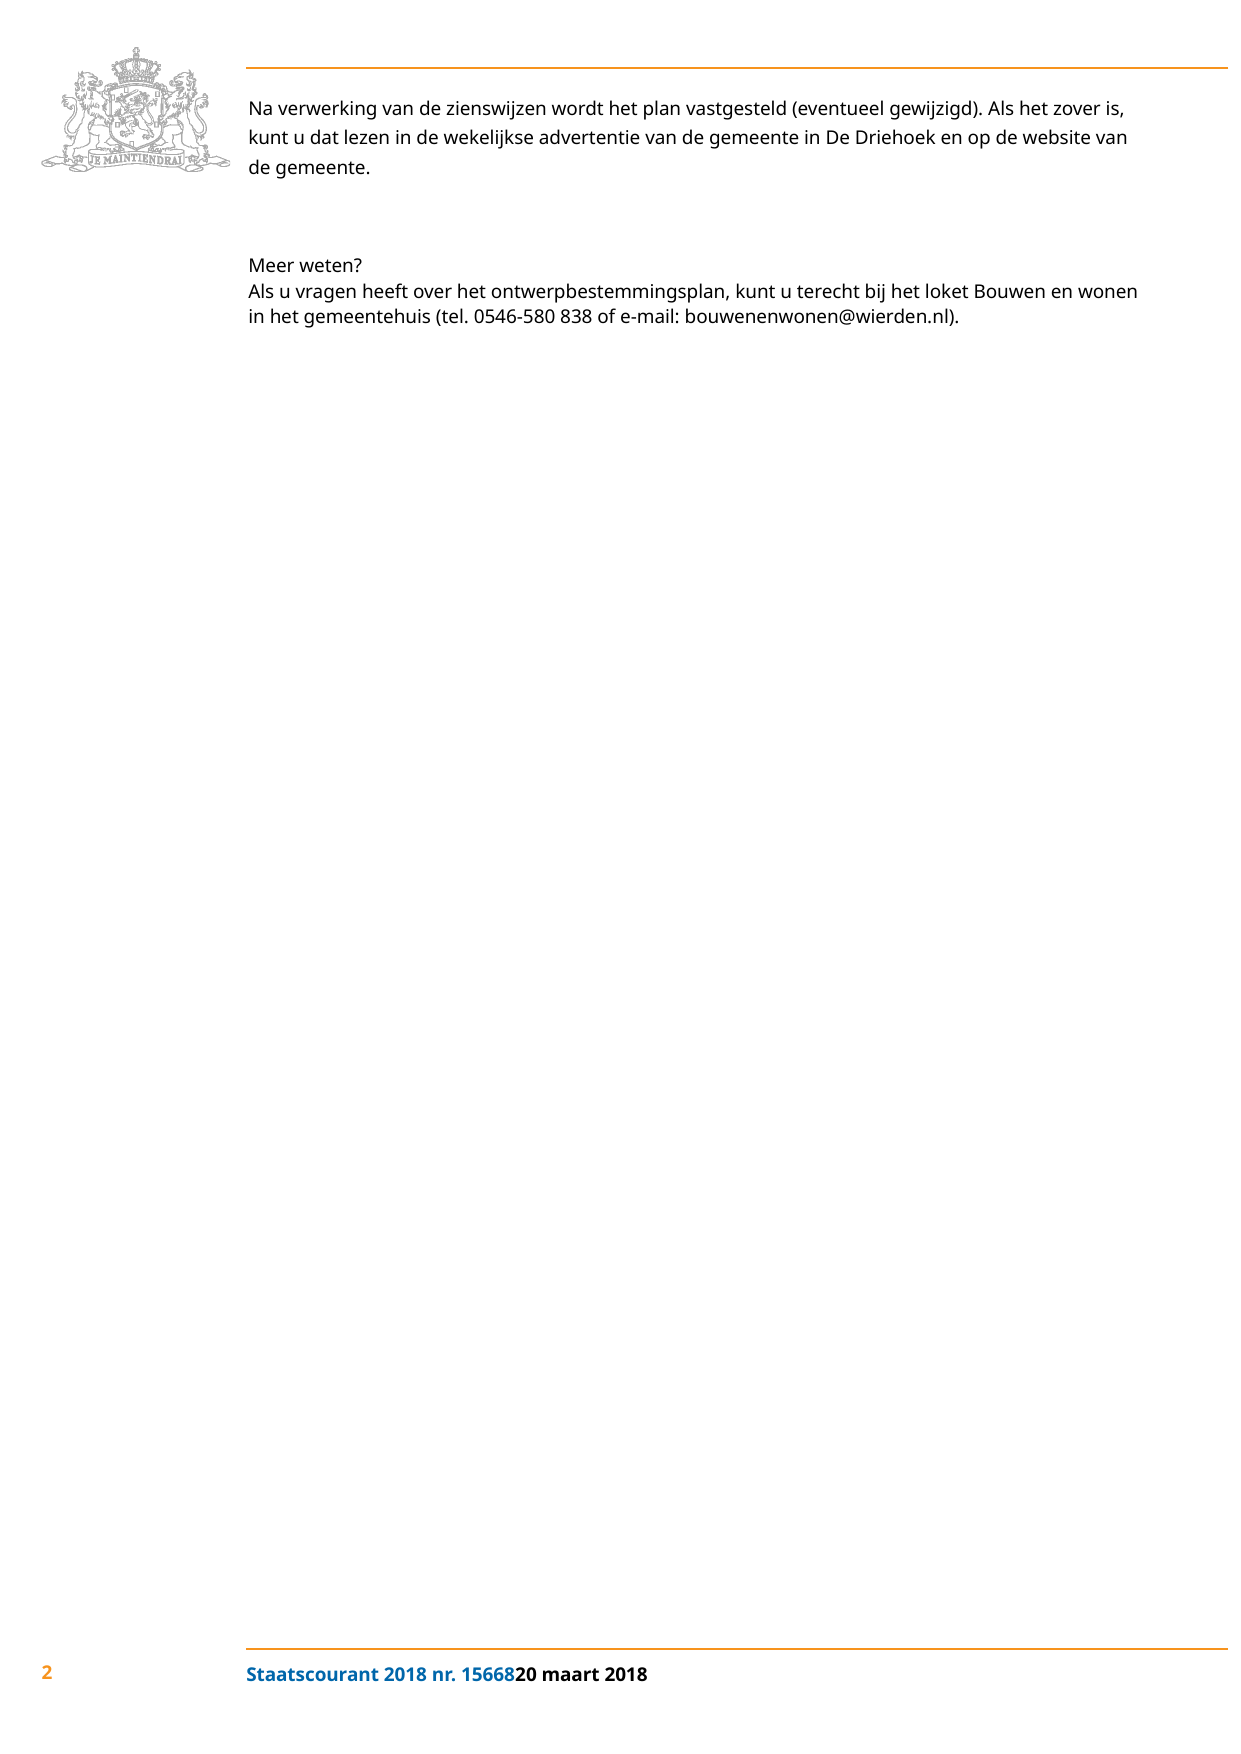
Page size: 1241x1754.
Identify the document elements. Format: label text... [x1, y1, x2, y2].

text Meer weten? [248, 252, 1152, 278]
picture [41, 47, 231, 172]
text Na verwerking van de zienswijzen wordt het plan vastgesteld (eventueel gewijzigd). Als het zover is, kunt u dat lezen in de wekelijkse advertentie van de gemeente in De Driehoek en op de website van de gemeente. [248, 95, 1152, 180]
text Als u vragen heeft over het ontwerpbestemmingsplan, kunt u terecht bij het loket Bouwen en wonen in het gemeentehuis (tel. 0546-580 838 of e-mail: bouwenenwonen@wierden.nl). [248, 278, 1152, 329]
